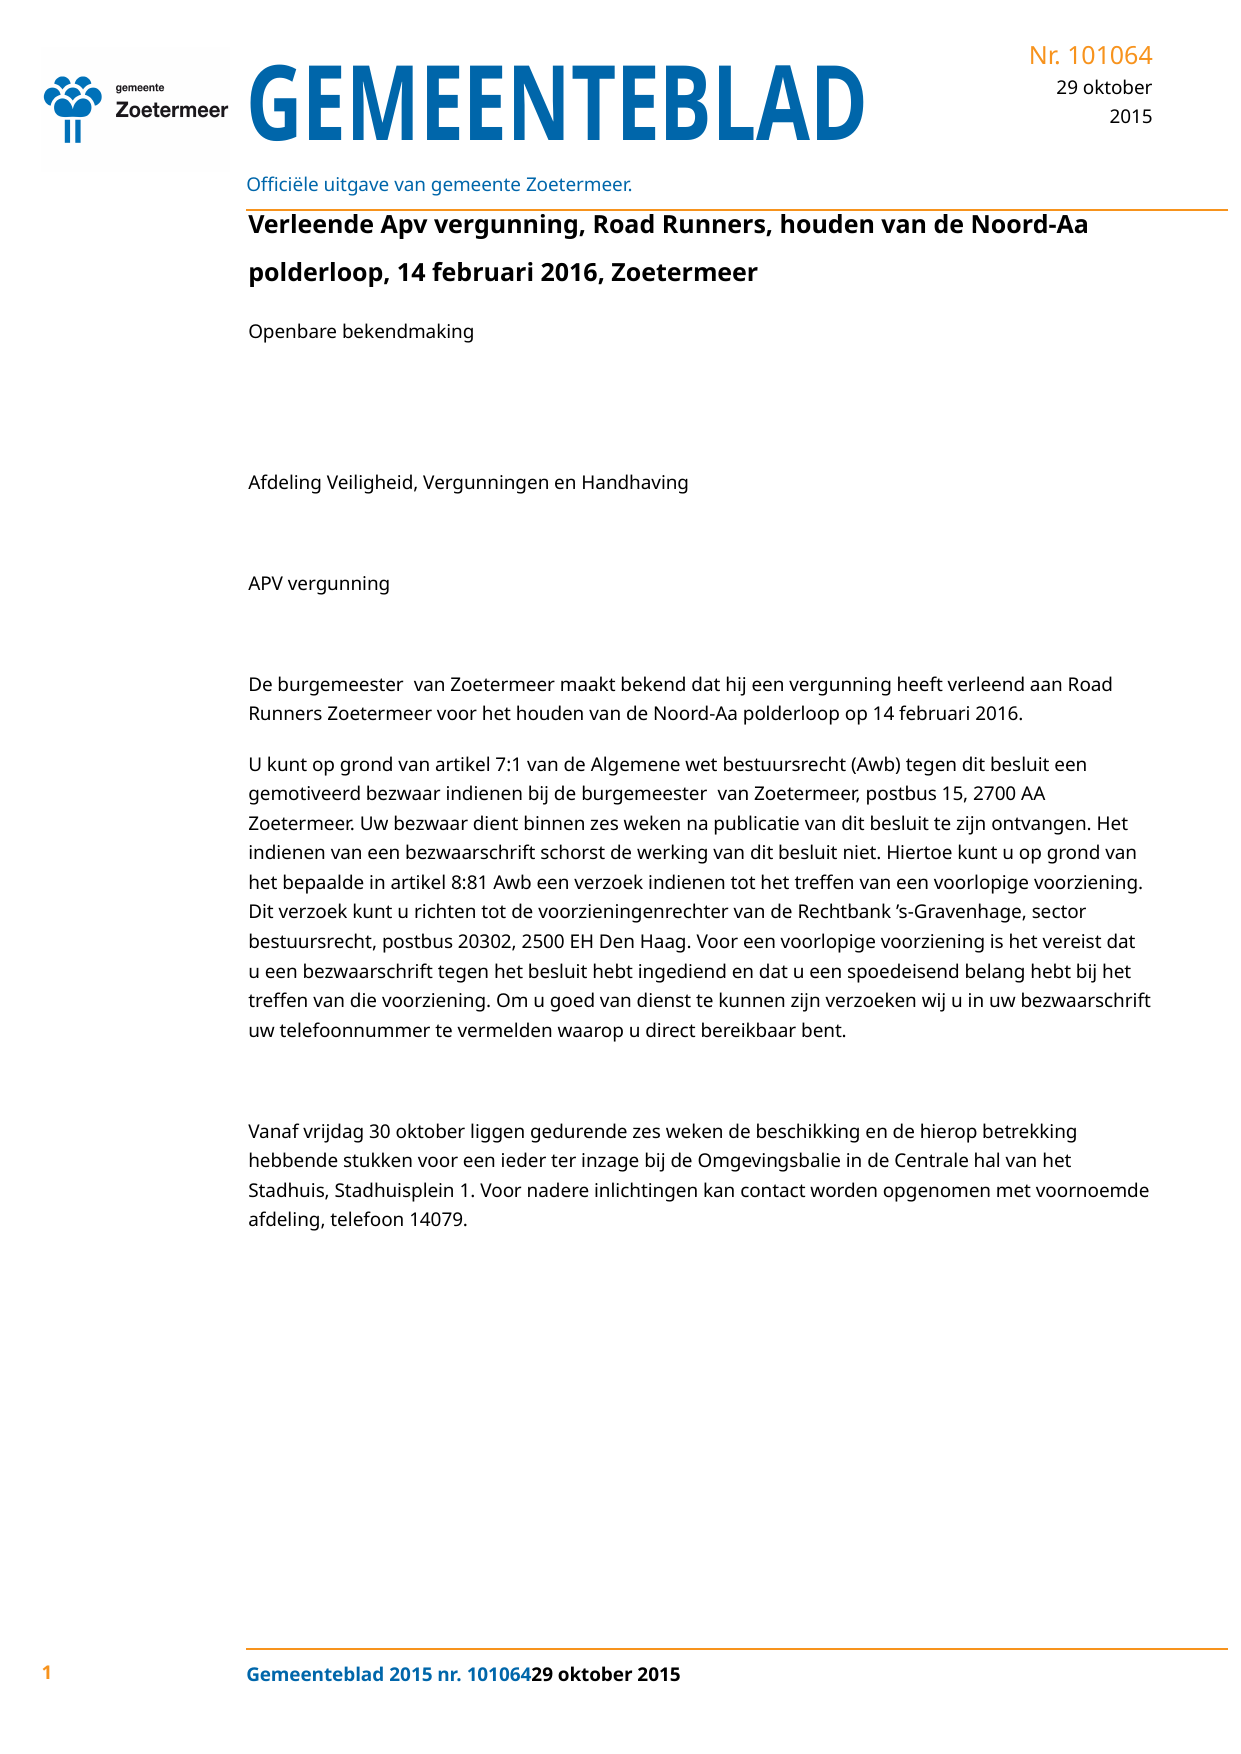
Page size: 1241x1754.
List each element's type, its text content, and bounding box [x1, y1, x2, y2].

text U kunt op grond van artikel 7:1 van de Algemene wet bestuursrecht (Awb) tegen dit besluit een gemotiveerd bezwaar indienen bij de burgemeester van Zoetermeer, postbus 15, 2700 AA Zoetermeer. Uw bezwaar dient binnen zes weken na publicatie van dit besluit te zijn ontvangen. Het indienen van een bezwaarschrift schorst de werking van dit besluit niet. Hiertoe kunt u op grond van het bepaalde in artikel 8:81 Awb een verzoek indienen tot het treffen van een voorlopige voorziening. Dit verzoek kunt u richten tot de voorzieningenrechter van de Rechtbank ’s-Gravenhage, sector bestuursrecht, postbus 20302, 2500 EH Den Haag. Voor een voorlopige voorziening is het vereist dat u een bezwaarschrift tegen het besluit hebt ingediend en dat u een spoedeisend belang hebt bij het treffen van die voorziening. Om u goed van dienst te kunnen zijn verzoeken wij u in uw bezwaarschrift uw telefoonnummer te vermelden waarop u direct bereikbaar bent. [248, 751, 1152, 1043]
text De burgemeester van Zoetermeer maakt bekend dat hij een vergunning heeft verleend aan Road Runners Zoetermeer voor het houden van de Noord-Aa polderloop op 14 februari 2016. [248, 671, 1152, 726]
text Afdeling Veiligheid, Vergunningen en Handhaving [248, 469, 1152, 495]
picture [41, 47, 231, 172]
text Vanaf vrijdag 30 oktober liggen gedurende zes weken de beschikking en de hierop betrekking hebbende stukken voor een ieder ter inzage bij de Omgevingsbalie in de Centrale hal van het Stadhuis, Stadhuisplein 1. Voor nadere inlichtingen kan contact worden opgenomen met voornoemde afdeling, telefoon 14079. [248, 1118, 1152, 1232]
text Openbare bekendmaking [248, 318, 1152, 344]
text Verleende Apv vergunning, Road Runners, houden van de Noord-Aa polderloop, 14 februari 2016, Zoetermeer [248, 211, 1152, 288]
text APV vergunning [248, 570, 1152, 596]
